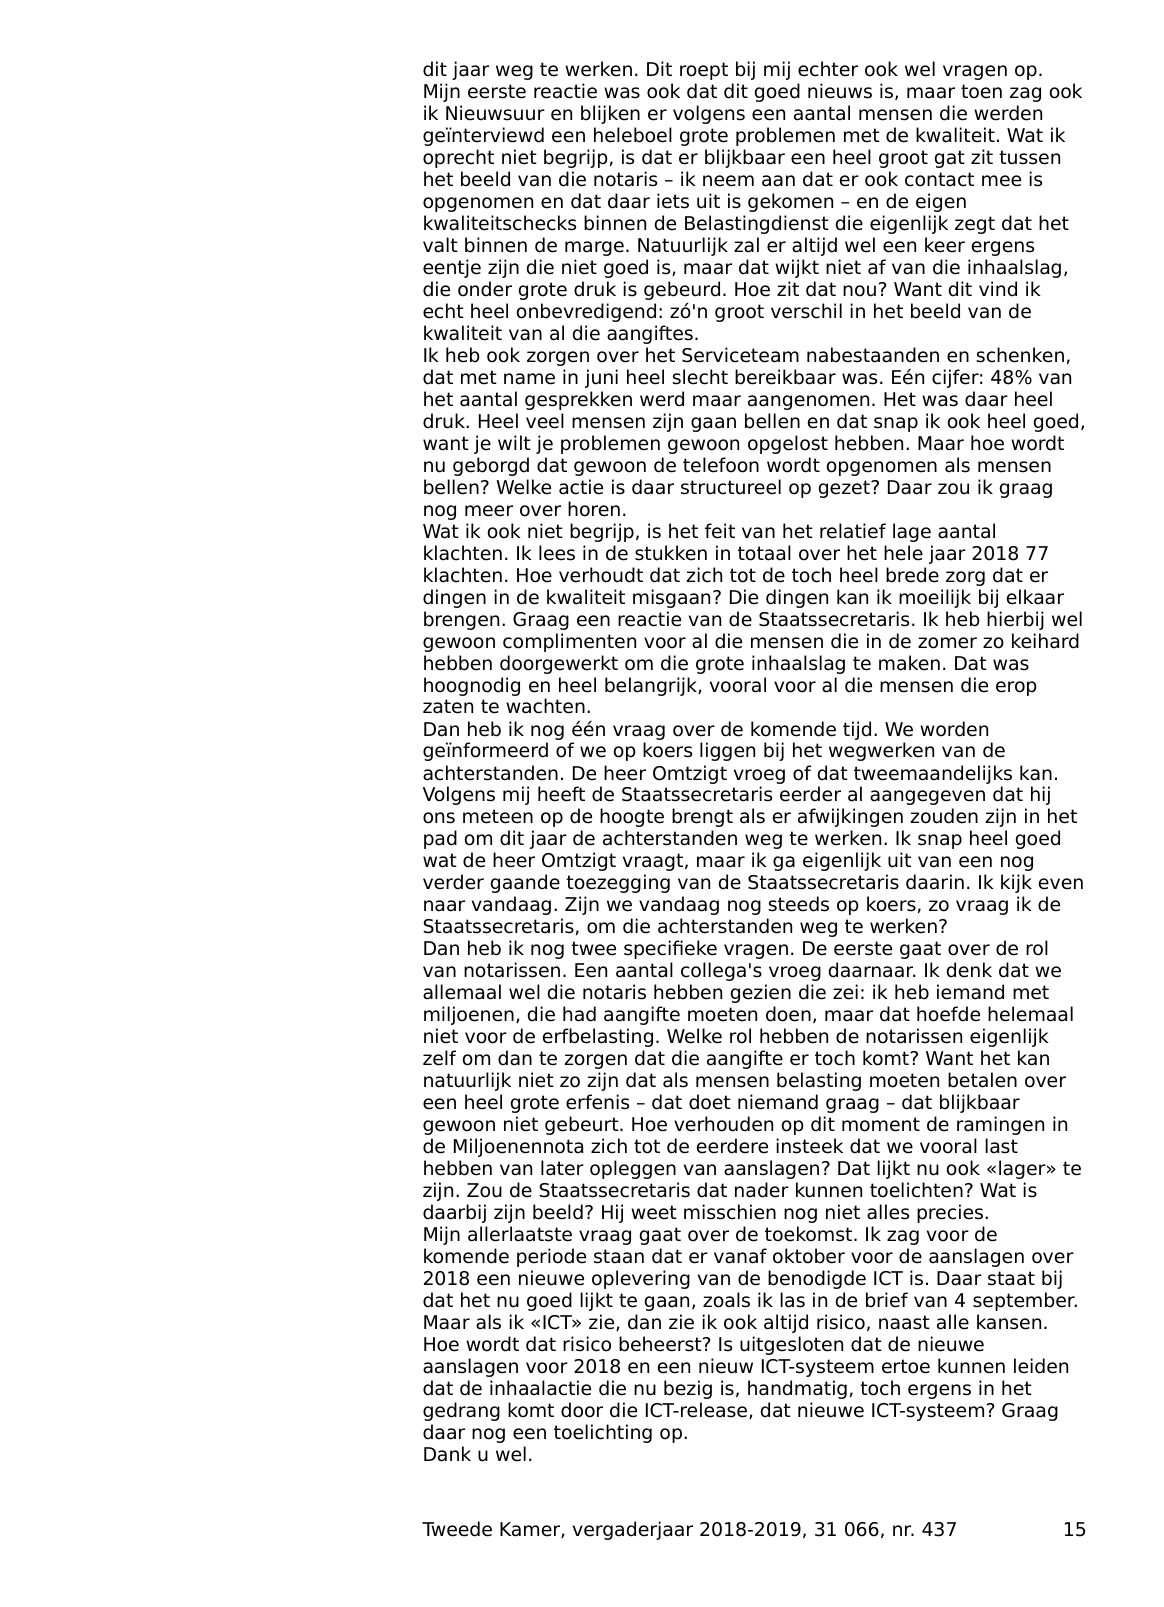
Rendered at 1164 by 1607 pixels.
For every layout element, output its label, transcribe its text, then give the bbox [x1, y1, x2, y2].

text Dan heb ik nog één vraag over de komende tijd. We worden geïnformeerd of we op koers liggen bij het wegwerken van de achterstanden. De heer Omtzigt vroeg of dat tweemaandelijks kan. Volgens mij heeft de Staatssecretaris eerder al aangegeven dat hij ons meteen op de hoogte brengt als er afwijkingen zouden zijn in het pad om dit jaar de achterstanden weg te werken. Ik snap heel goed wat de heer Omtzigt vraagt, maar ik ga eigenlijk uit van een nog verder gaande toezegging van de Staatssecretaris daarin. Ik kijk even naar vandaag. Zijn we vandaag nog steeds op koers, zo vraag ik de Staatssecretaris, om die achterstanden weg te werken? [422, 718, 1087, 938]
text Dan heb ik nog twee specifieke vragen. De eerste gaat over de rol van notarissen. Een aantal collega's vroeg daarnaar. Ik denk dat we allemaal wel die notaris hebben gezien die zei: ik heb iemand met miljoenen, die had aangifte moeten doen, maar dat hoefde helemaal niet voor de erfbelasting. Welke rol hebben de notarissen eigenlijk zelf om dan te zorgen dat die aangifte er toch komt? Want het kan natuurlijk niet zo zijn dat als mensen belasting moeten betalen over een heel grote erfenis – dat doet niemand graag – dat blijkbaar gewoon niet gebeurt. Hoe verhouden op dit moment de ramingen in de Miljoenennota zich tot de eerdere insteek dat we vooral last hebben van later opleggen van aanslagen? Dat lijkt nu ook «lager» te zijn. Zou de Staatssecretaris dat nader kunnen toelichten? Wat is daarbij zijn beeld? Hij weet misschien nog niet alles precies. [422, 938, 1087, 1224]
text Mijn allerlaatste vraag gaat over de toekomst. Ik zag voor de komende periode staan dat er vanaf oktober voor de aanslagen over 2018 een nieuwe oplevering van de benodigde ICT is. Daar staat bij dat het nu goed lijkt te gaan, zoals ik las in de brief van 4 september. Maar als ik «ICT» zie, dan zie ik ook altijd risico, naast alle kansen. Hoe wordt dat risico beheerst? Is uitgesloten dat de nieuwe aanslagen voor 2018 en een nieuw ICT-systeem ertoe kunnen leiden dat de inhaalactie die nu bezig is, handmatig, toch ergens in het gedrang komt door die ICT-release, dat nieuwe ICT-systeem? Graag daar nog een toelichting op. [422, 1224, 1087, 1444]
text dit jaar weg te werken. Dit roept bij mij echter ook wel vragen op. Mijn eerste reactie was ook dat dit goed nieuws is, maar toen zag ook ik Nieuwsuur en blijken er volgens een aantal mensen die werden geïnterviewd een heleboel grote problemen met de kwaliteit. Wat ik oprecht niet begrijp, is dat er blijkbaar een heel groot gat zit tussen het beeld van die notaris – ik neem aan dat er ook contact mee is opgenomen en dat daar iets uit is gekomen – en de eigen kwaliteitschecks binnen de Belastingdienst die eigenlijk zegt dat het valt binnen de marge. Natuurlijk zal er altijd wel een keer ergens eentje zijn die niet goed is, maar dat wijkt niet af van die inhaalslag, die onder grote druk is gebeurd. Hoe zit dat nou? Want dit vind ik echt heel onbevredigend: zó'n groot verschil in het beeld van de kwaliteit van al die aangiftes. [422, 59, 1087, 345]
text Wat ik ook niet begrijp, is het feit van het relatief lage aantal klachten. Ik lees in de stukken in totaal over het hele jaar 2018 77 klachten. Hoe verhoudt dat zich tot de toch heel brede zorg dat er dingen in de kwaliteit misgaan? Die dingen kan ik moeilijk bij elkaar brengen. Graag een reactie van de Staatssecretaris. Ik heb hierbij wel gewoon complimenten voor al die mensen die in de zomer zo keihard hebben doorgewerkt om die grote inhaalslag te maken. Dat was hoognodig en heel belangrijk, vooral voor al die mensen die erop zaten te wachten. [422, 521, 1087, 718]
text Dank u wel. [422, 1444, 1087, 1466]
text Ik heb ook zorgen over het Serviceteam nabestaanden en schenken, dat met name in juni heel slecht bereikbaar was. Eén cijfer: 48% van het aantal gesprekken werd maar aangenomen. Het was daar heel druk. Heel veel mensen zijn gaan bellen en dat snap ik ook heel goed, want je wilt je problemen gewoon opgelost hebben. Maar hoe wordt nu geborgd dat gewoon de telefoon wordt opgenomen als mensen bellen? Welke actie is daar structureel op gezet? Daar zou ik graag nog meer over horen. [422, 345, 1087, 521]
